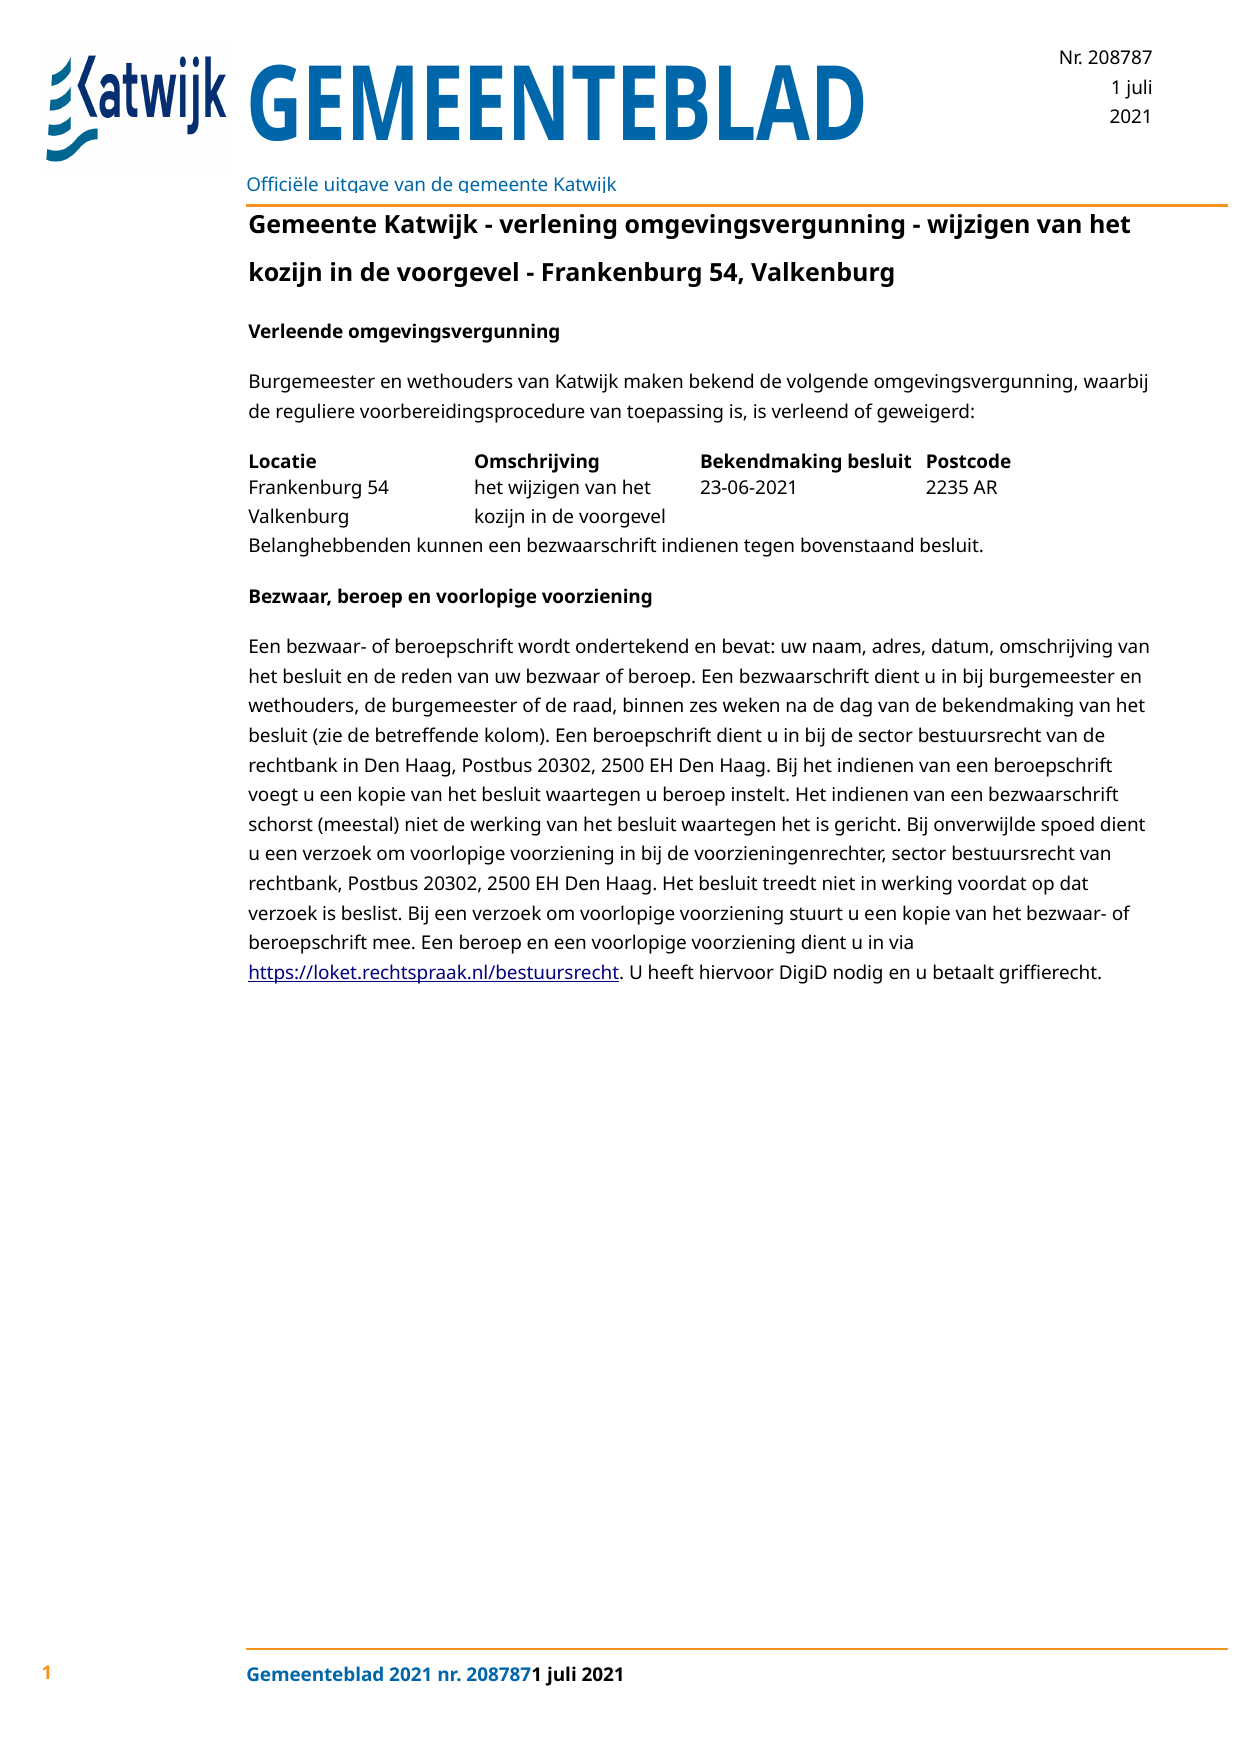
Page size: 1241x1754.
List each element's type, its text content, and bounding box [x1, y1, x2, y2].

table_cell 2235 AR [926, 474, 1152, 529]
text Gemeente Katwijk - verlening omgevingsvergunning - wijzigen van het kozijn in de voorgevel - Frankenburg 54, Valkenburg [248, 207, 1152, 288]
text Verleende omgevingsvergunning [248, 318, 1152, 344]
text Belanghebbenden kunnen een bezwaarschrift indienen tegen bovenstaand besluit. [248, 533, 1152, 558]
picture [41, 47, 231, 172]
table_header Postcode [926, 449, 1152, 474]
table_header Bekendmaking besluit [700, 449, 926, 474]
table_cell Frankenburg 54 Valkenburg [248, 474, 474, 529]
text Burgemeester en wethouders van Katwijk maken bekend de volgende omgevingsvergunning, waarbij de reguliere voorbereidingsprocedure van toepassing is, is verleend of geweigerd: [248, 368, 1152, 424]
table_header Omschrijving [474, 449, 700, 474]
table_cell het wijzigen van het kozijn in de voorgevel [474, 474, 700, 529]
table_cell 23-06-2021 [700, 474, 926, 529]
text Bezwaar, beroep en voorlopige voorziening [248, 583, 1152, 609]
text Een bezwaar- of beroepschrift wordt ondertekend en bevat: uw naam, adres, datum, omschrijving van het besluit en de reden van uw bezwaar of beroep. Een bezwaarschrift dient u in bij burgemeester en wethouders, de burgemeester of de raad, binnen zes weken na de dag van de bekendmaking van het besluit (zie de betreffende kolom). Een beroepschrift dient u in bij de sector bestuursrecht van de rechtbank in Den Haag, Postbus 20302, 2500 EH Den Haag. Bij het indienen van een beroepschrift voegt u een kopie van het besluit waartegen u beroep instelt. Het indienen van een bezwaarschrift schorst (meestal) niet de werking van het besluit waartegen het is gericht. Bij onverwijlde spoed dient u een verzoek om voorlopige voorziening in bij de voorzieningenrechter, sector bestuursrecht van rechtbank, Postbus 20302, 2500 EH Den Haag. Het besluit treedt niet in werking voordat op dat verzoek is beslist. Bij een verzoek om voorlopige voorziening stuurt u een kopie van het bezwaar- of beroepschrift mee. Een beroep en een voorlopige voorziening dient u in via https://loket.rechtspraak.nl/bestuursrecht. U heeft hiervoor DigiD nodig en u betaalt griffierecht. [248, 633, 1152, 985]
table_header Locatie [248, 449, 474, 474]
